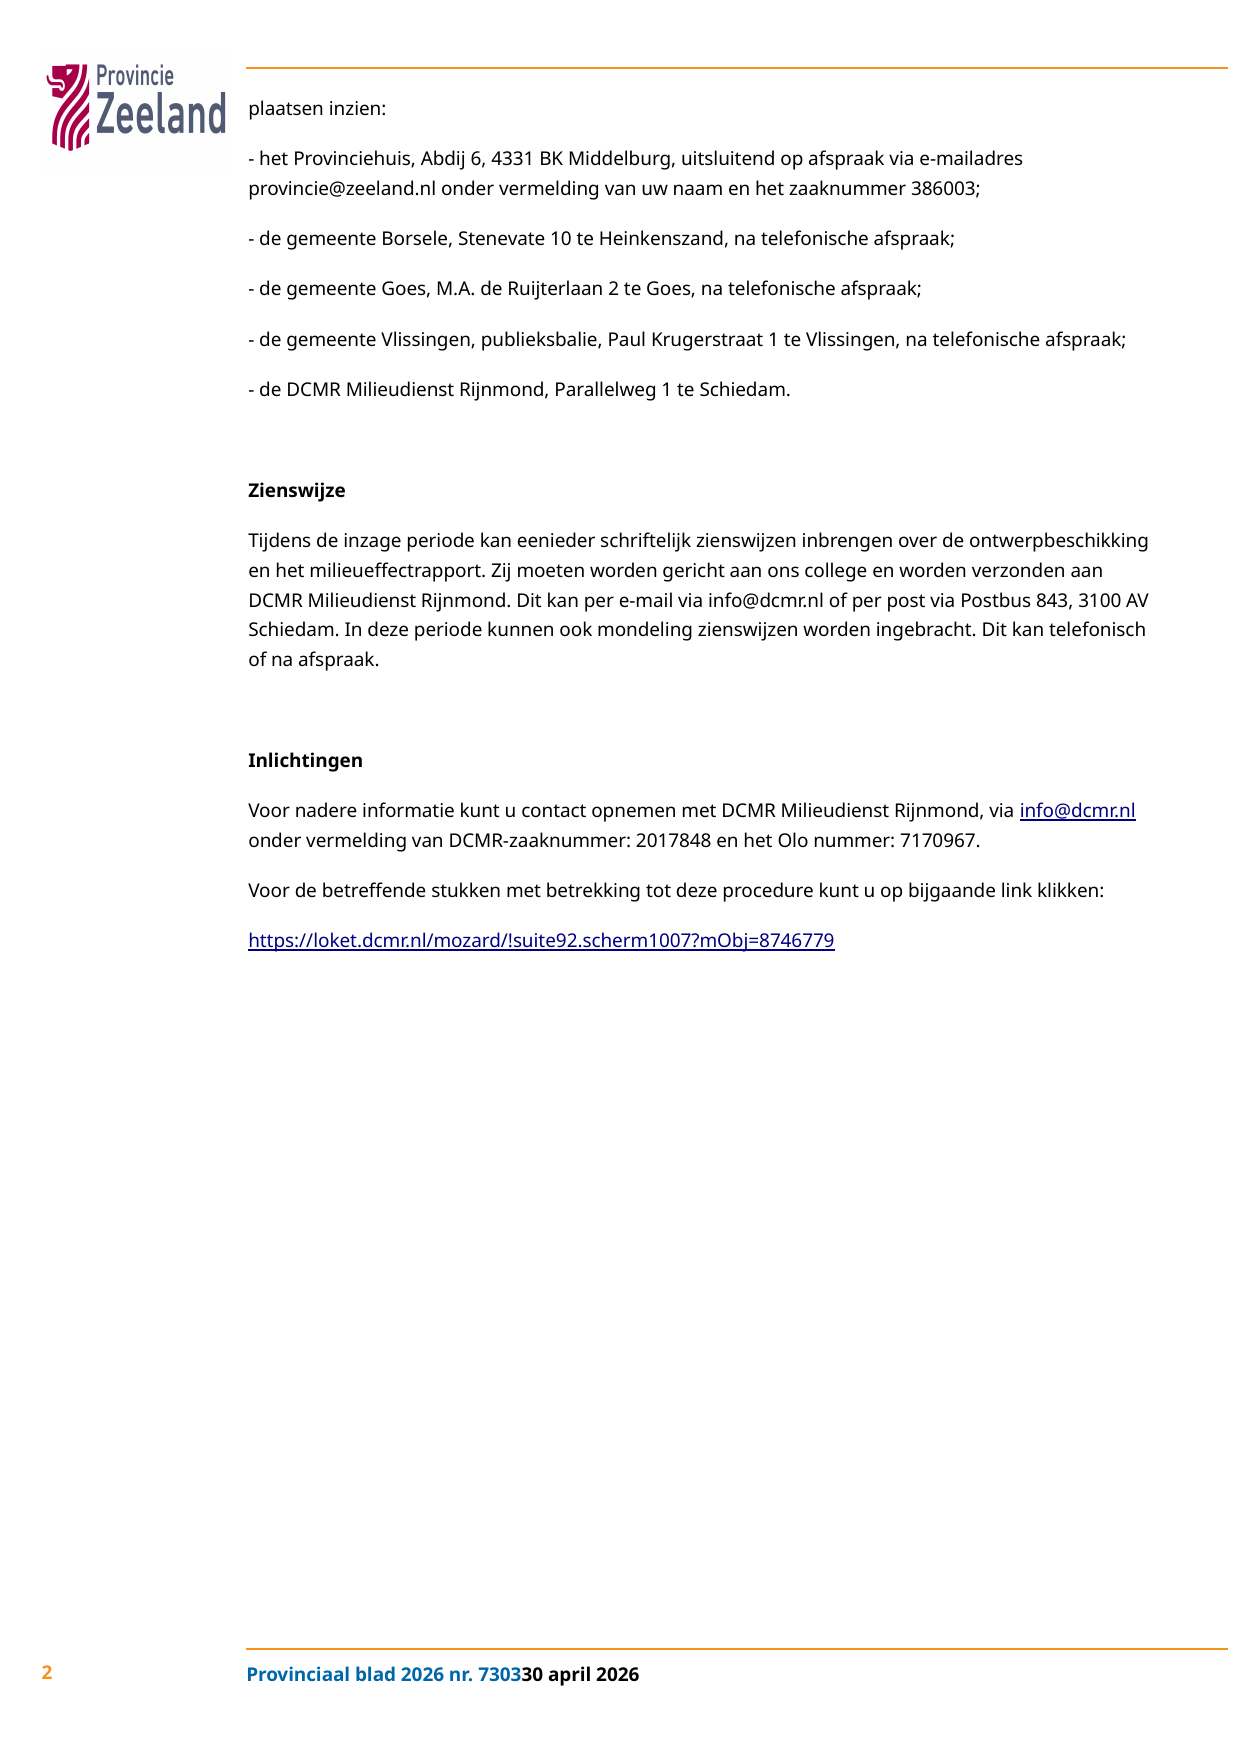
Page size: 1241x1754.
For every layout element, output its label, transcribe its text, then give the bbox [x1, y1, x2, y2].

text Voor nadere informatie kunt u contact opnemen met DCMR Milieudienst Rijnmond, via info@dcmr.nl onder vermelding van DCMR-zaaknummer: 2017848 en het Olo nummer: 7170967. [248, 797, 1152, 853]
text Voor de betreffende stukken met betrekking tot deze procedure kunt u op bijgaande link klikken: [248, 877, 1152, 903]
text https://loket.dcmr.nl/mozard/!suite92.scherm1007?mObj=8746779 [248, 928, 1152, 953]
text plaatsen inzien: [248, 95, 1152, 121]
text Inlichtingen [248, 747, 1152, 773]
text - de DCMR Milieudienst Rijnmond, Parallelweg 1 te Schiedam. [248, 376, 1152, 402]
picture [41, 47, 231, 172]
text Zienswijze [248, 477, 1152, 503]
text - de gemeente Vlissingen, publieksbalie, Paul Krugerstraat 1 te Vlissingen, na telefonische afspraak; [248, 326, 1152, 352]
text - het Provinciehuis, Abdij 6, 4331 BK Middelburg, uitsluitend op afspraak via e-mailadres provincie@zeeland.nl onder vermelding van uw naam en het zaaknummer 386003; [248, 145, 1152, 201]
text - de gemeente Borsele, Stenevate 10 te Heinkenszand, na telefonische afspraak; [248, 225, 1152, 251]
text Tijdens de inzage periode kan eenieder schriftelijk zienswijzen inbrengen over de ontwerpbeschikking en het milieueffectrapport. Zij moeten worden gericht aan ons college en worden verzonden aan DCMR Milieudienst Rijnmond. Dit kan per e-mail via info@dcmr.nl of per post via Postbus 843, 3100 AV Schiedam. In deze periode kunnen ook mondeling zienswijzen worden ingebracht. Dit kan telefonisch of na afspraak. [248, 528, 1152, 672]
text - de gemeente Goes, M.A. de Ruijterlaan 2 te Goes, na telefonische afspraak; [248, 276, 1152, 301]
